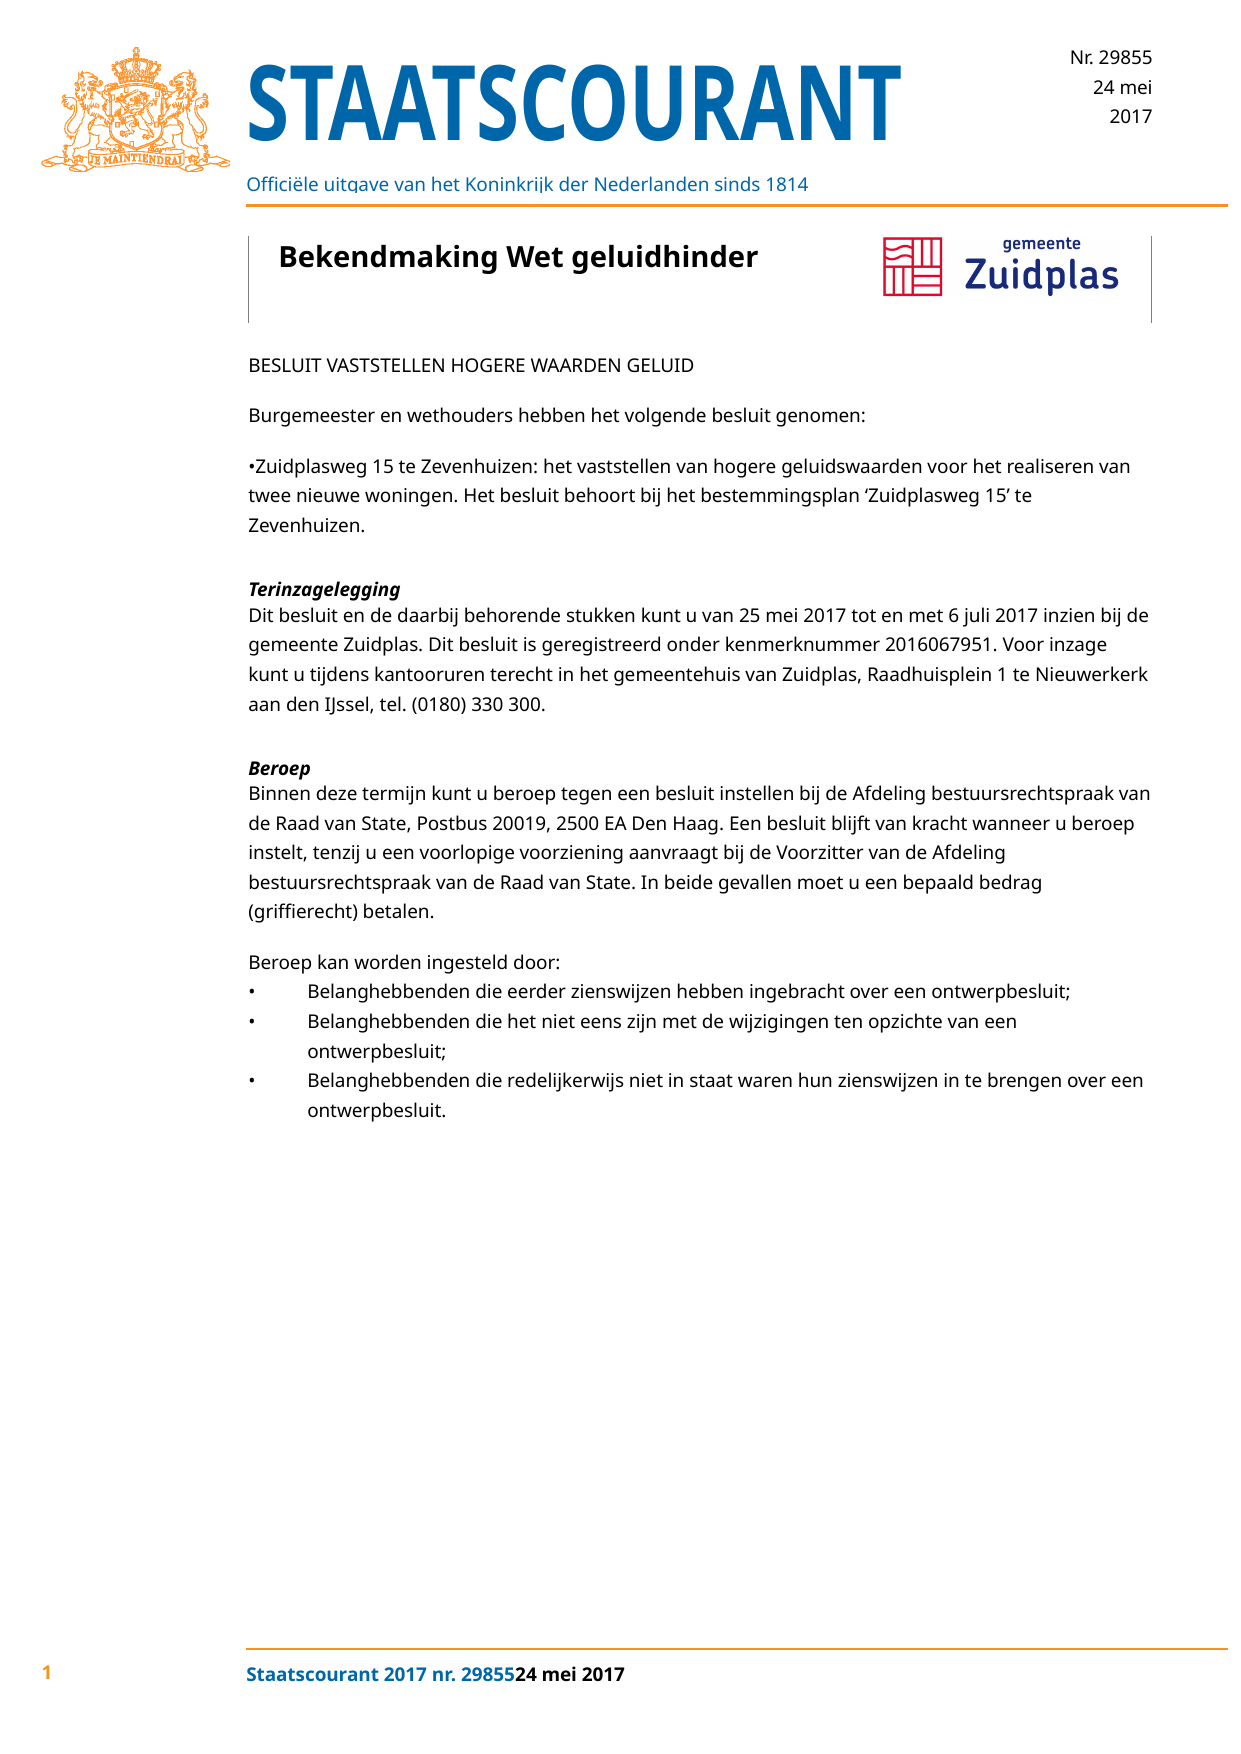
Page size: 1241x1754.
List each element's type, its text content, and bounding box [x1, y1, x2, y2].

text Beroep kan worden ingesteld door: [248, 949, 1152, 975]
picture [882, 236, 1119, 297]
picture [41, 47, 231, 172]
text Beroep [248, 755, 1152, 780]
text BESLUIT VASTSTELLEN HOGERE WAARDEN GELUID [248, 352, 1152, 378]
table_header [850, 236, 1151, 323]
text Dit besluit en de daarbij behorende stukken kunt u van 25 mei 2017 tot en met 6 juli 2017 inzien bij de gemeente Zuidplas. Dit besluit is geregistreerd onder kenmerknummer 2016067951. Voor inzage kunt u tijdens kantooruren terecht in het gemeentehuis van Zuidplas, Raadhuisplein 1 te Nieuwerkerk aan den IJssel, tel. (0180) 330 300. [248, 602, 1152, 716]
text Terinzagelegging [248, 576, 1152, 602]
list Belanghebbenden die redelijkerwijs niet in staat waren hun zienswijzen in te brengen over een ontwerpbesluit. [248, 1067, 1152, 1123]
list Belanghebbenden die eerder zienswijzen hebben ingebracht over een ontwerpbesluit; [248, 979, 1152, 1004]
text Burgemeester en wethouders hebben het volgende besluit genomen: [248, 403, 1152, 428]
table_header Bekendmaking Wet geluidhinder [249, 236, 850, 323]
text •Zuidplasweg 15 te Zevenhuizen: het vaststellen van hogere geluidswaarden voor het realiseren van twee nieuwe woningen. Het besluit behoort bij het bestemmingsplan ‘Zuidplasweg 15’ te Zevenhuizen. [248, 453, 1152, 538]
text Binnen deze termijn kunt u beroep tegen een besluit instellen bij de Afdeling bestuursrechtspraak van de Raad van State, Postbus 20019, 2500 EA Den Haag. Een besluit blijft van kracht wanneer u beroep instelt, tenzij u een voorlopige voorziening aanvraagt bij de Voorzitter van de Afdeling bestuursrechtspraak van de Raad van State. In beide gevallen moet u een bepaald bedrag (griffierecht) betalen. [248, 780, 1152, 924]
list Belanghebbenden die het niet eens zijn met de wijzigingen ten opzichte van een ontwerpbesluit; [248, 1008, 1152, 1064]
